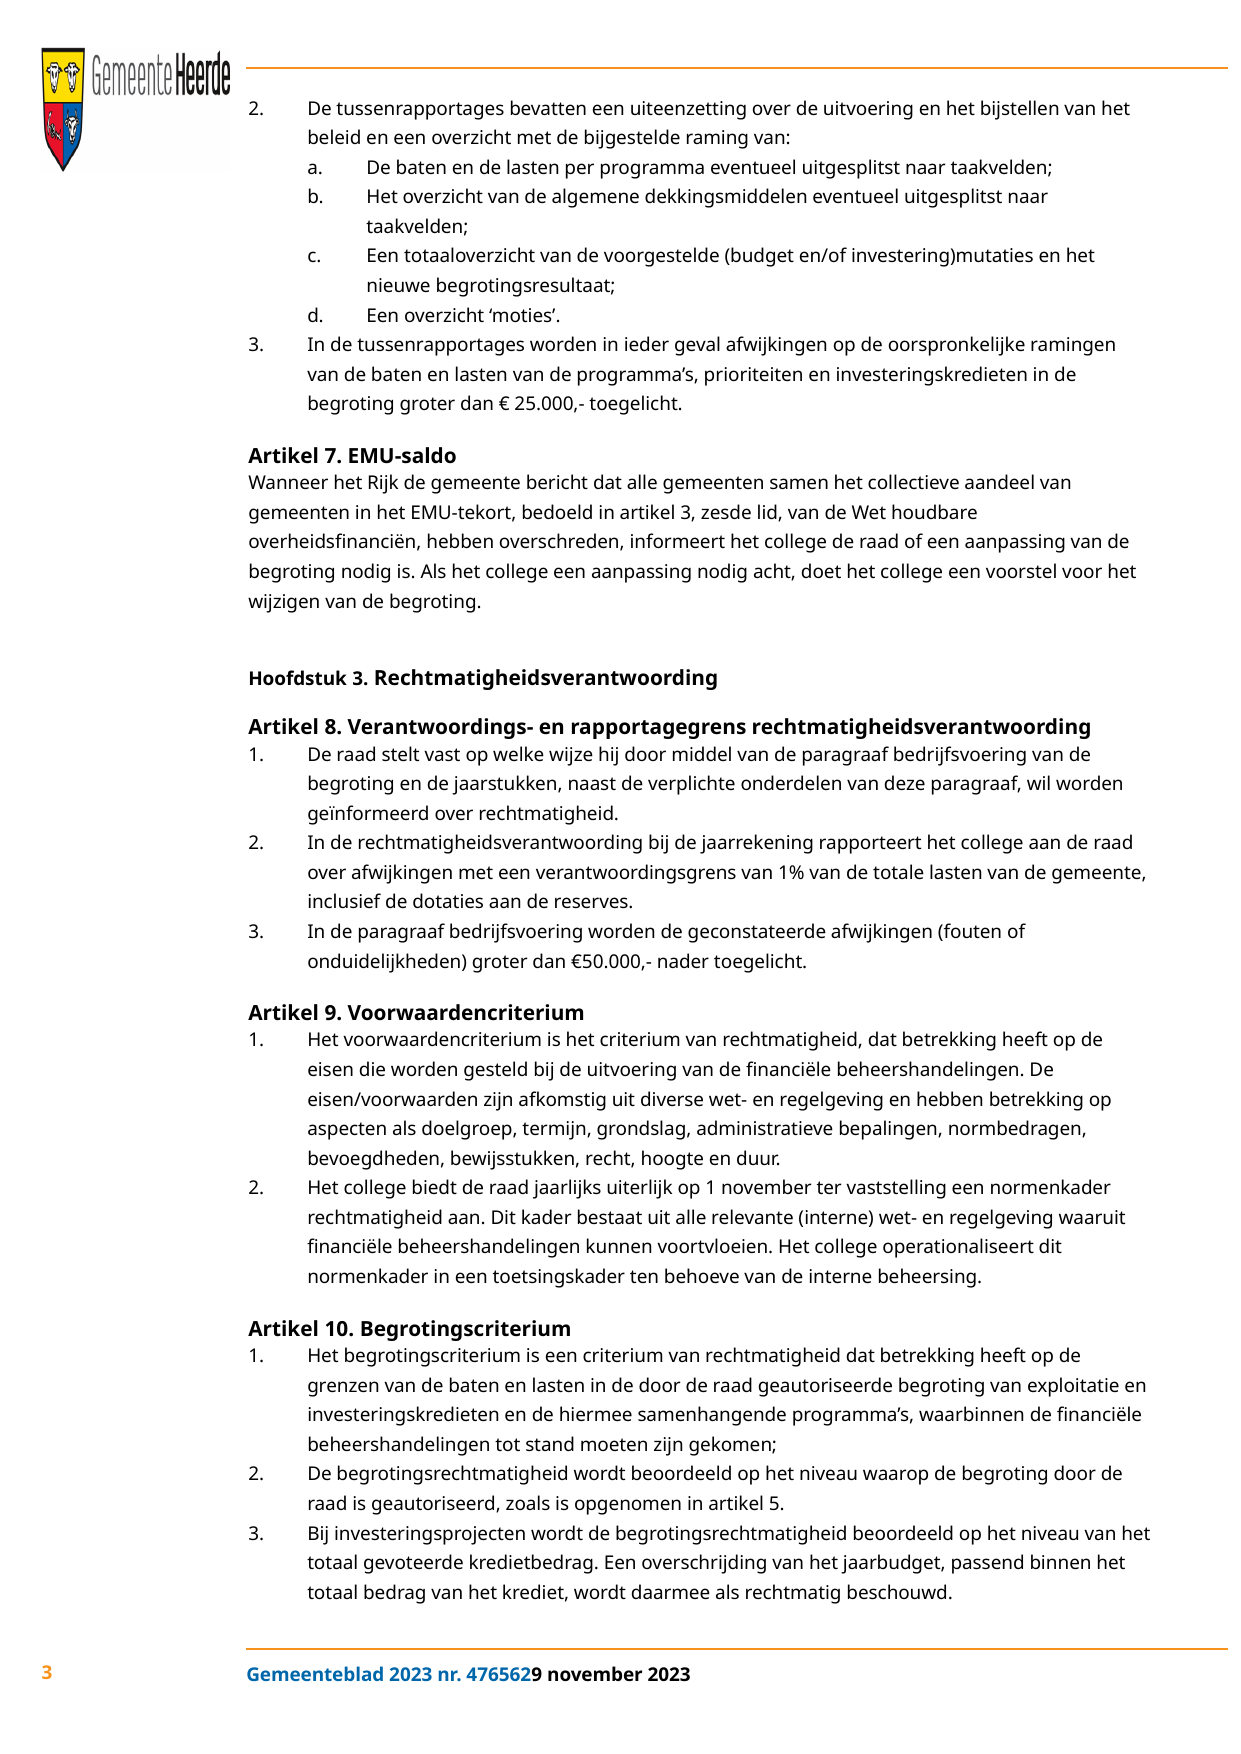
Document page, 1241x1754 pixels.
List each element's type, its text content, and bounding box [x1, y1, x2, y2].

list In de tussenrapportages worden in ieder geval afwijkingen op de oorspronkelijke ramingen van de baten en lasten van de programma’s, prioriteiten en investeringskredieten in de begroting groter dan € 25.000,- toegelicht. [248, 331, 1152, 416]
list De tussenrapportages bevatten een uiteenzetting over de uitvoering en het bijstellen van het beleid en een overzicht met de bijgestelde raming van: [248, 95, 1152, 150]
list In de paragraaf bedrijfsvoering worden de geconstateerde afwijkingen (fouten of onduidelijkheden) groter dan €50.000,- nader toegelicht. [248, 918, 1152, 973]
text Artikel 9. Voorwaardencriterium [248, 998, 1152, 1027]
list Bij investeringsprojecten wordt de begrotingsrechtmatigheid beoordeeld op het niveau van het totaal gevoteerde kredietbedrag. Een overschrijding van het jaarbudget, passend binnen het totaal bedrag van het krediet, wordt daarmee als rechtmatig beschouwd. [248, 1520, 1152, 1604]
list De baten en de lasten per programma eventueel uitgesplitst naar taakvelden; [307, 154, 1152, 180]
text Hoofdstuk 3. Rechtmatigheidsverantwoording [248, 663, 1152, 691]
text Artikel 8. Verantwoordings- en rapportagegrens rechtmatigheidsverantwoording [248, 712, 1152, 741]
list De raad stelt vast op welke wijze hij door middel van de paragraaf bedrijfsvoering van de begroting en de jaarstukken, naast de verplichte onderdelen van deze paragraaf, wil worden geïnformeerd over rechtmatigheid. [248, 741, 1152, 826]
list Het voorwaardencriterium is het criterium van rechtmatigheid, dat betrekking heeft op de eisen die worden gesteld bij de uitvoering van de financiële beheershandelingen. De eisen/voorwaarden zijn afkomstig uit diverse wet- en regelgeving en hebben betrekking op aspecten als doelgroep, termijn, grondslag, administratieve bepalingen, normbedragen, bevoegdheden, bewijsstukken, recht, hoogte en duur. [248, 1027, 1152, 1171]
list Het overzicht van de algemene dekkingsmiddelen eventueel uitgesplitst naar taakvelden; [307, 183, 1152, 239]
list Een overzicht ‘moties’. [307, 302, 1152, 328]
text Wanneer het Rijk de gemeente bericht dat alle gemeenten samen het collectieve aandeel van gemeenten in het EMU-tekort, bedoeld in artikel 3, zesde lid, van de Wet houdbare overheidsfinanciën, hebben overschreden, informeert het college de raad of een aanpassing van de begroting nodig is. Als het college een aanpassing nodig acht, doet het college een voorstel voor het wijzigen van de begroting. [248, 469, 1152, 613]
text Artikel 7. EMU-saldo [248, 441, 1152, 469]
list In de rechtmatigheidsverantwoording bij de jaarrekening rapporteert het college aan de raad over afwijkingen met een verantwoordingsgrens van 1% van de totale lasten van de gemeente, inclusief de dotaties aan de reserves. [248, 829, 1152, 914]
text Artikel 10. Begrotingscriterium [248, 1314, 1152, 1342]
list Het begrotingscriterium is een criterium van rechtmatigheid dat betrekking heeft op de grenzen van de baten en lasten in de door de raad geautoriseerde begroting van exploitatie en investeringskredieten en de hiermee samenhangende programma’s, waarbinnen de financiële beheershandelingen tot stand moeten zijn gekomen; [248, 1342, 1152, 1457]
list Een totaaloverzicht van de voorgestelde (budget en/of investering)mutaties en het nieuwe begrotingsresultaat; [307, 243, 1152, 298]
picture [41, 47, 231, 172]
list De begrotingsrechtmatigheid wordt beoordeeld op het niveau waarop de begroting door de raad is geautoriseerd, zoals is opgenomen in artikel 5. [248, 1461, 1152, 1516]
list Het college biedt de raad jaarlijks uiterlijk op 1 november ter vaststelling een normenkader rechtmatigheid aan. Dit kader bestaat uit alle relevante (interne) wet- en regelgeving waaruit financiële beheershandelingen kunnen voortvloeien. Het college operationaliseert dit normenkader in een toetsingskader ten behoeve van de interne beheersing. [248, 1174, 1152, 1289]
